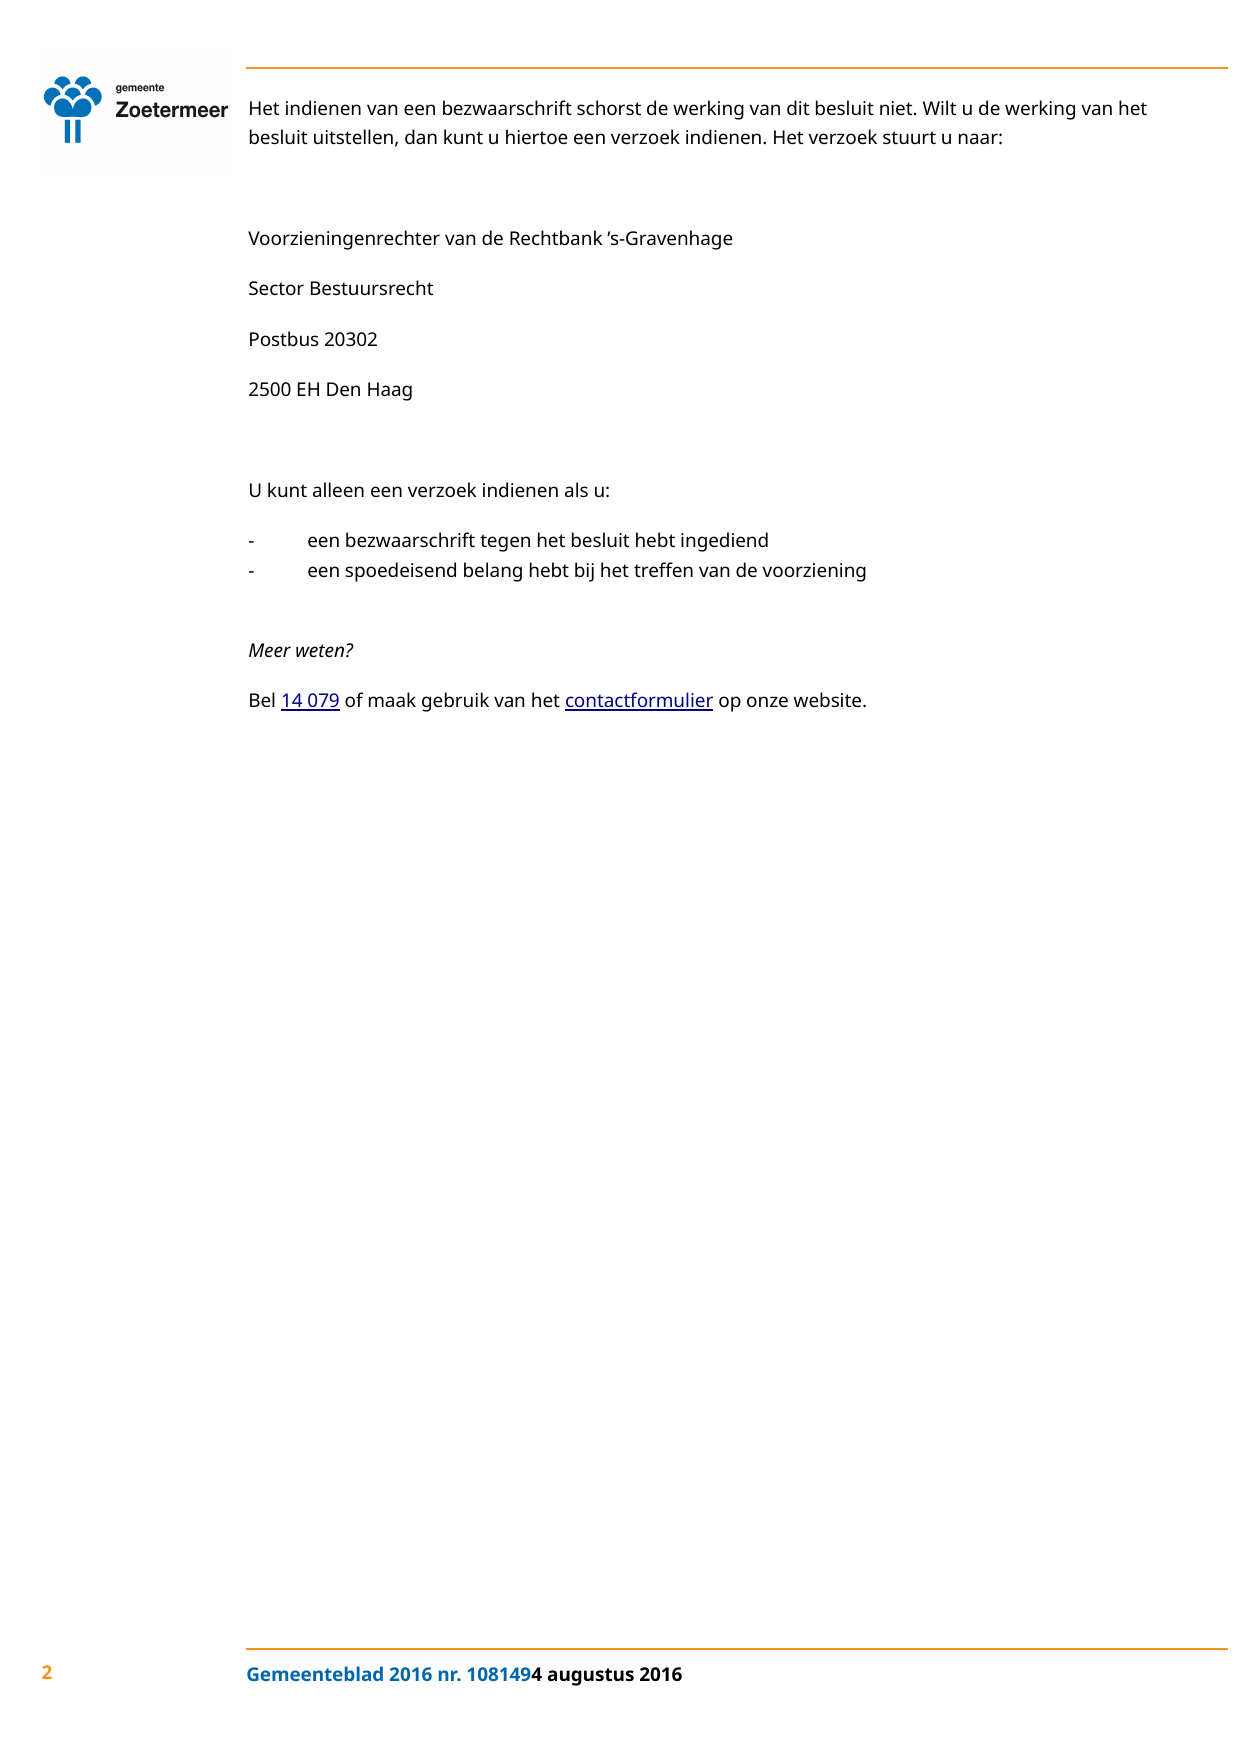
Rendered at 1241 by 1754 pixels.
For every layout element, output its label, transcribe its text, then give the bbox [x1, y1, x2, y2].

text U kunt alleen een verzoek indienen als u: [248, 477, 1152, 503]
text Postbus 20302 [248, 326, 1152, 352]
picture [41, 47, 231, 172]
text Het indienen van een bezwaarschrift schorst de werking van dit besluit niet. Wilt u de werking van het besluit uitstellen, dan kunt u hiertoe een verzoek indienen. Het verzoek stuurt u naar: [248, 95, 1152, 150]
list een bezwaarschrift tegen het besluit hebt ingediend [248, 528, 1152, 553]
text Voorzieningenrechter van de Rechtbank ’s-Gravenhage [248, 225, 1152, 251]
text Sector Bestuursrecht [248, 276, 1152, 301]
text 2500 EH Den Haag [248, 376, 1152, 402]
text Bel 14 079 of maak gebruik van het contactformulier op onze website. [248, 688, 1152, 713]
list een spoedeisend belang hebt bij het treffen van de voorziening [248, 557, 1152, 583]
text Meer weten? [248, 637, 1152, 663]
